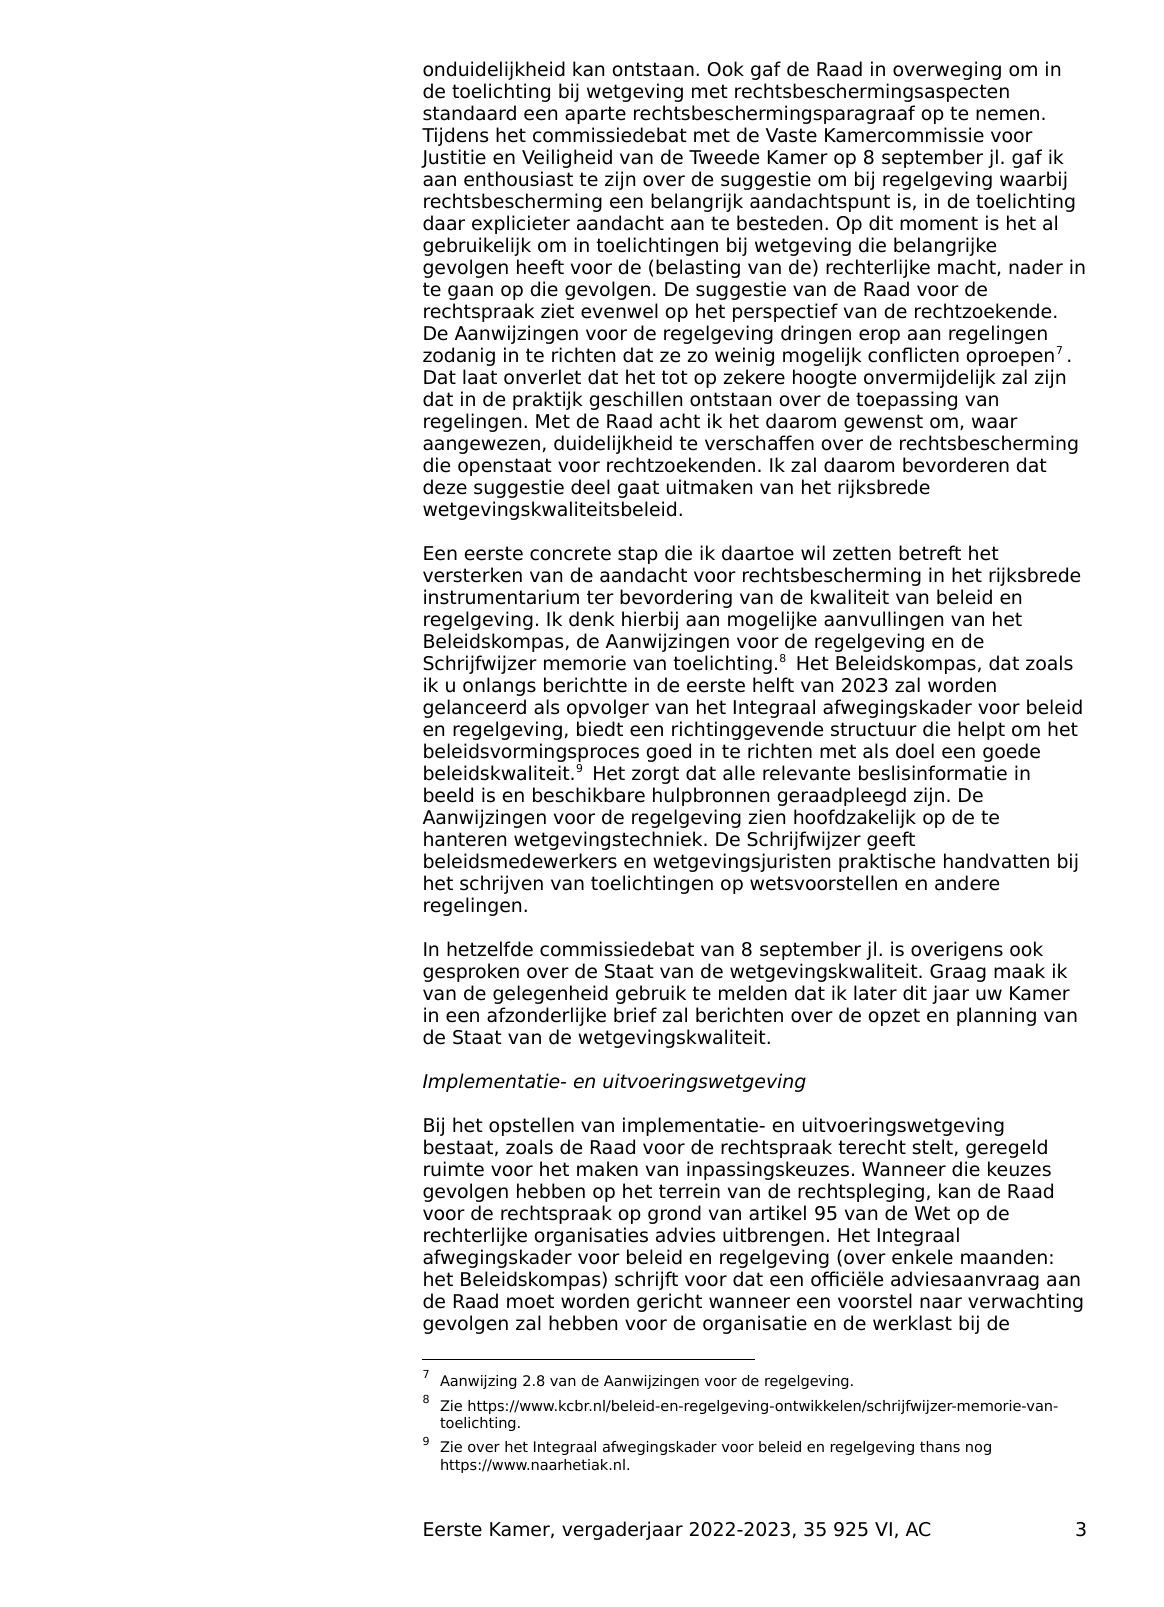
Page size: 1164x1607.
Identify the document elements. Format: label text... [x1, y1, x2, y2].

text Bij het opstellen van implementatie- en uitvoeringswetgeving bestaat, zoals de Raad voor de rechtspraak terecht stelt, geregeld ruimte voor het maken van inpassingskeuzes. Wanneer die keuzes gevolgen hebben op het terrein van de rechtspleging, kan de Raad voor de rechtspraak op grond van artikel 95 van de Wet op de rechterlijke organisaties advies uitbrengen. Het Integraal afwegingskader voor beleid en regelgeving (over enkele maanden: het Beleidskompas) schrijft voor dat een officiële adviesaanvraag aan de Raad moet worden gericht wanneer een voorstel naar verwachting gevolgen zal hebben voor de organisatie en de werklast bij de [422, 1115, 1087, 1335]
text onduidelijkheid kan ontstaan. Ook gaf de Raad in overweging om in de toelichting bij wetgeving met rechtsbeschermingsaspecten standaard een aparte rechtsbeschermingsparagraaf op te nemen. [422, 59, 1087, 125]
text Zie https://www.kcbr.nl/beleid-en-regelgeving-ontwikkelen/schrijfwijzer-memorie-van-toelichting. [422, 1393, 1087, 1432]
text Tijdens het commissiedebat met de Vaste Kamercommissie voor Justitie en Veiligheid van de Tweede Kamer op 8 september jl. gaf ik aan enthousiast te zijn over de suggestie om bij regelgeving waarbij rechtsbescherming een belangrijk aandachtspunt is, in de toelichting daar explicieter aandacht aan te besteden. Op dit moment is het al gebruikelijk om in toelichtingen bij wetgeving die belangrijke gevolgen heeft voor de (belasting van de) rechterlijke macht, nader in te gaan op die gevolgen. De suggestie van de Raad voor de rechtspraak ziet evenwel op het perspectief van de rechtzoekende. De Aanwijzingen voor de regelgeving dringen erop aan regelingen zodanig in te richten dat ze zo weinig mogelijk conflicten oproepen. Dat laat onverlet dat het tot op zekere hoogte onvermijdelijk zal zijn dat in de praktijk geschillen ontstaan over de toepassing van regelingen. Met de Raad acht ik het daarom gewenst om, waar aangewezen, duidelijkheid te verschaffen over de rechtsbescherming die openstaat voor rechtzoekenden. Ik zal daarom bevorderen dat deze suggestie deel gaat uitmaken van het rijksbrede wetgevingskwaliteitsbeleid. [422, 125, 1087, 521]
subtitle Implementatie- en uitvoeringswetgeving [422, 1071, 1087, 1093]
text Een eerste concrete stap die ik daartoe wil zetten betreft het versterken van de aandacht voor rechtsbescherming in het rijksbrede instrumentarium ter bevordering van de kwaliteit van beleid en regelgeving. Ik denk hierbij aan mogelijke aanvullingen van het Beleidskompas, de Aanwijzingen voor de regelgeving en de Schrijfwijzer memorie van toelichting. Het Beleidskompas, dat zoals ik u onlangs berichtte in de eerste helft van 2023 zal worden gelanceerd als opvolger van het Integraal afwegingskader voor beleid en regelgeving, biedt een richtinggevende structuur die helpt om het beleidsvormingsproces goed in te richten met als doel een goede beleidskwaliteit. Het zorgt dat alle relevante beslisinformatie in beeld is en beschikbare hulpbronnen geraadpleegd zijn. De Aanwijzingen voor de regelgeving zien hoofdzakelijk op de te hanteren wetgevingstechniek. De Schrijfwijzer geeft beleidsmedewerkers en wetgevingsjuristen praktische handvatten bij het schrijven van toelichtingen op wetsvoorstellen en andere regelingen. [422, 543, 1087, 916]
text Aanwijzing 2.8 van de Aanwijzingen voor de regelgeving. [422, 1368, 1087, 1391]
text Zie over het Integraal afwegingskader voor beleid en regelgeving thans nog https://www.naarhetiak.nl. [422, 1435, 1087, 1474]
text In hetzelfde commissiedebat van 8 september jl. is overigens ook gesproken over de Staat van de wetgevingskwaliteit. Graag maak ik van de gelegenheid gebruik te melden dat ik later dit jaar uw Kamer in een afzonderlijke brief zal berichten over de opzet en planning van de Staat van de wetgevingskwaliteit. [422, 939, 1087, 1048]
